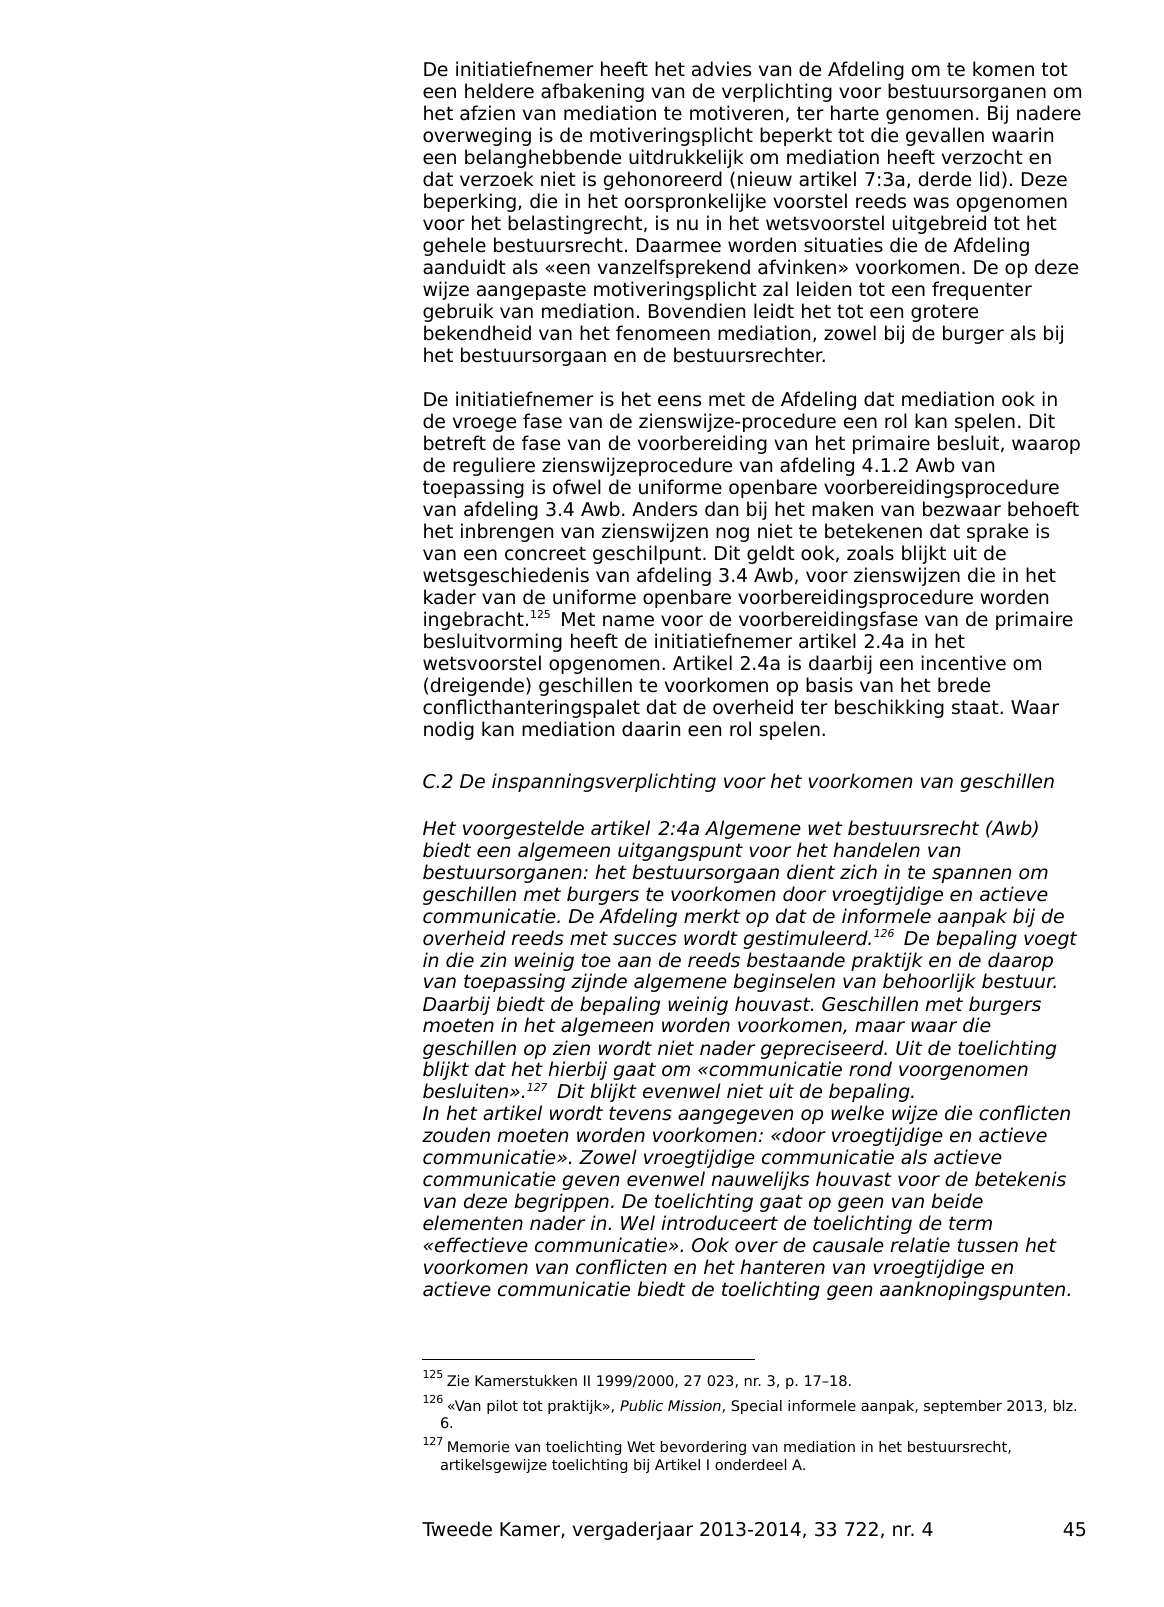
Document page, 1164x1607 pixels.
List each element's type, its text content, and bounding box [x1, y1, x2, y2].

text De initiatiefnemer is het eens met de Afdeling dat mediation ook in de vroege fase van de zienswijze-procedure een rol kan spelen. Dit betreft de fase van de voorbereiding van het primaire besluit, waarop de reguliere zienswijzeprocedure van afdeling 4.1.2 Awb van toepassing is ofwel de uniforme openbare voorbereidingsprocedure van afdeling 3.4 Awb. Anders dan bij het maken van bezwaar behoeft het inbrengen van zienswijzen nog niet te betekenen dat sprake is van een concreet geschilpunt. Dit geldt ook, zoals blijkt uit de wetsgeschiedenis van afdeling 3.4 Awb, voor zienswijzen die in het kader van de uniforme openbare voorbereidingsprocedure worden ingebracht. Met name voor de voorbereidingsfase van de primaire besluitvorming heeft de initiatiefnemer artikel 2.4a in het wetsvoorstel opgenomen. Artikel 2.4a is daarbij een incentive om (dreigende) geschillen te voorkomen op basis van het brede conflicthanteringspalet dat de overheid ter beschikking staat. Waar nodig kan mediation daarin een rol spelen. [422, 389, 1087, 741]
text De initiatiefnemer heeft het advies van de Afdeling om te komen tot een heldere afbakening van de verplichting voor bestuursorganen om het afzien van mediation te motiveren, ter harte genomen. Bij nadere overweging is de motiveringsplicht beperkt tot die gevallen waarin een belanghebbende uitdrukkelijk om mediation heeft verzocht en dat verzoek niet is gehonoreerd (nieuw artikel 7:3a, derde lid). Deze beperking, die in het oorspronkelijke voorstel reeds was opgenomen voor het belastingrecht, is nu in het wetsvoorstel uitgebreid tot het gehele bestuursrecht. Daarmee worden situaties die de Afdeling aanduidt als «een vanzelfsprekend afvinken» voorkomen. De op deze wijze aangepaste motiveringsplicht zal leiden tot een frequenter gebruik van mediation. Bovendien leidt het tot een grotere bekendheid van het fenomeen mediation, zowel bij de burger als bij het bestuursorgaan en de bestuursrechter. [422, 59, 1087, 367]
text Zie Kamerstukken II 1999/2000, 27 023, nr. 3, p. 17–18. [422, 1368, 1087, 1391]
text Memorie van toelichting Wet bevordering van mediation in het bestuursrecht, artikelsgewijze toelichting bij Artikel I onderdeel A. [422, 1435, 1087, 1474]
text In het artikel wordt tevens aangegeven op welke wijze die conflicten zouden moeten worden voorkomen: «door vroegtijdige en actieve communicatie». Zowel vroegtijdige communicatie als actieve communicatie geven evenwel nauwelijks houvast voor de betekenis van deze begrippen. De toelichting gaat op geen van beide elementen nader in. Wel introduceert de toelichting de term «effectieve communicatie». Ook over de causale relatie tussen het voorkomen van conflicten en het hanteren van vroegtijdige en actieve communicatie biedt de toelichting geen aanknopingspunten. [422, 1103, 1087, 1301]
text «Van pilot tot praktijk», Public Mission, Special informele aanpak, september 2013, blz. 6. [422, 1393, 1087, 1432]
subtitle C.2 De inspanningsverplichting voor het voorkomen van geschillen [422, 771, 1087, 793]
text Het voorgestelde artikel 2:4a Algemene wet bestuursrecht (Awb) biedt een algemeen uitgangspunt voor het handelen van bestuursorganen: het bestuursorgaan dient zich in te spannen om geschillen met burgers te voorkomen door vroegtijdige en actieve communicatie. De Afdeling merkt op dat de informele aanpak bij de overheid reeds met succes wordt gestimuleerd. De bepaling voegt in die zin weinig toe aan de reeds bestaande praktijk en de daarop van toepassing zijnde algemene beginselen van behoorlijk bestuur. Daarbij biedt de bepaling weinig houvast. Geschillen met burgers moeten in het algemeen worden voorkomen, maar waar die geschillen op zien wordt niet nader gepreciseerd. Uit de toelichting blijkt dat het hierbij gaat om «communicatie rond voorgenomen besluiten». Dit blijkt evenwel niet uit de bepaling. [422, 818, 1087, 1103]
